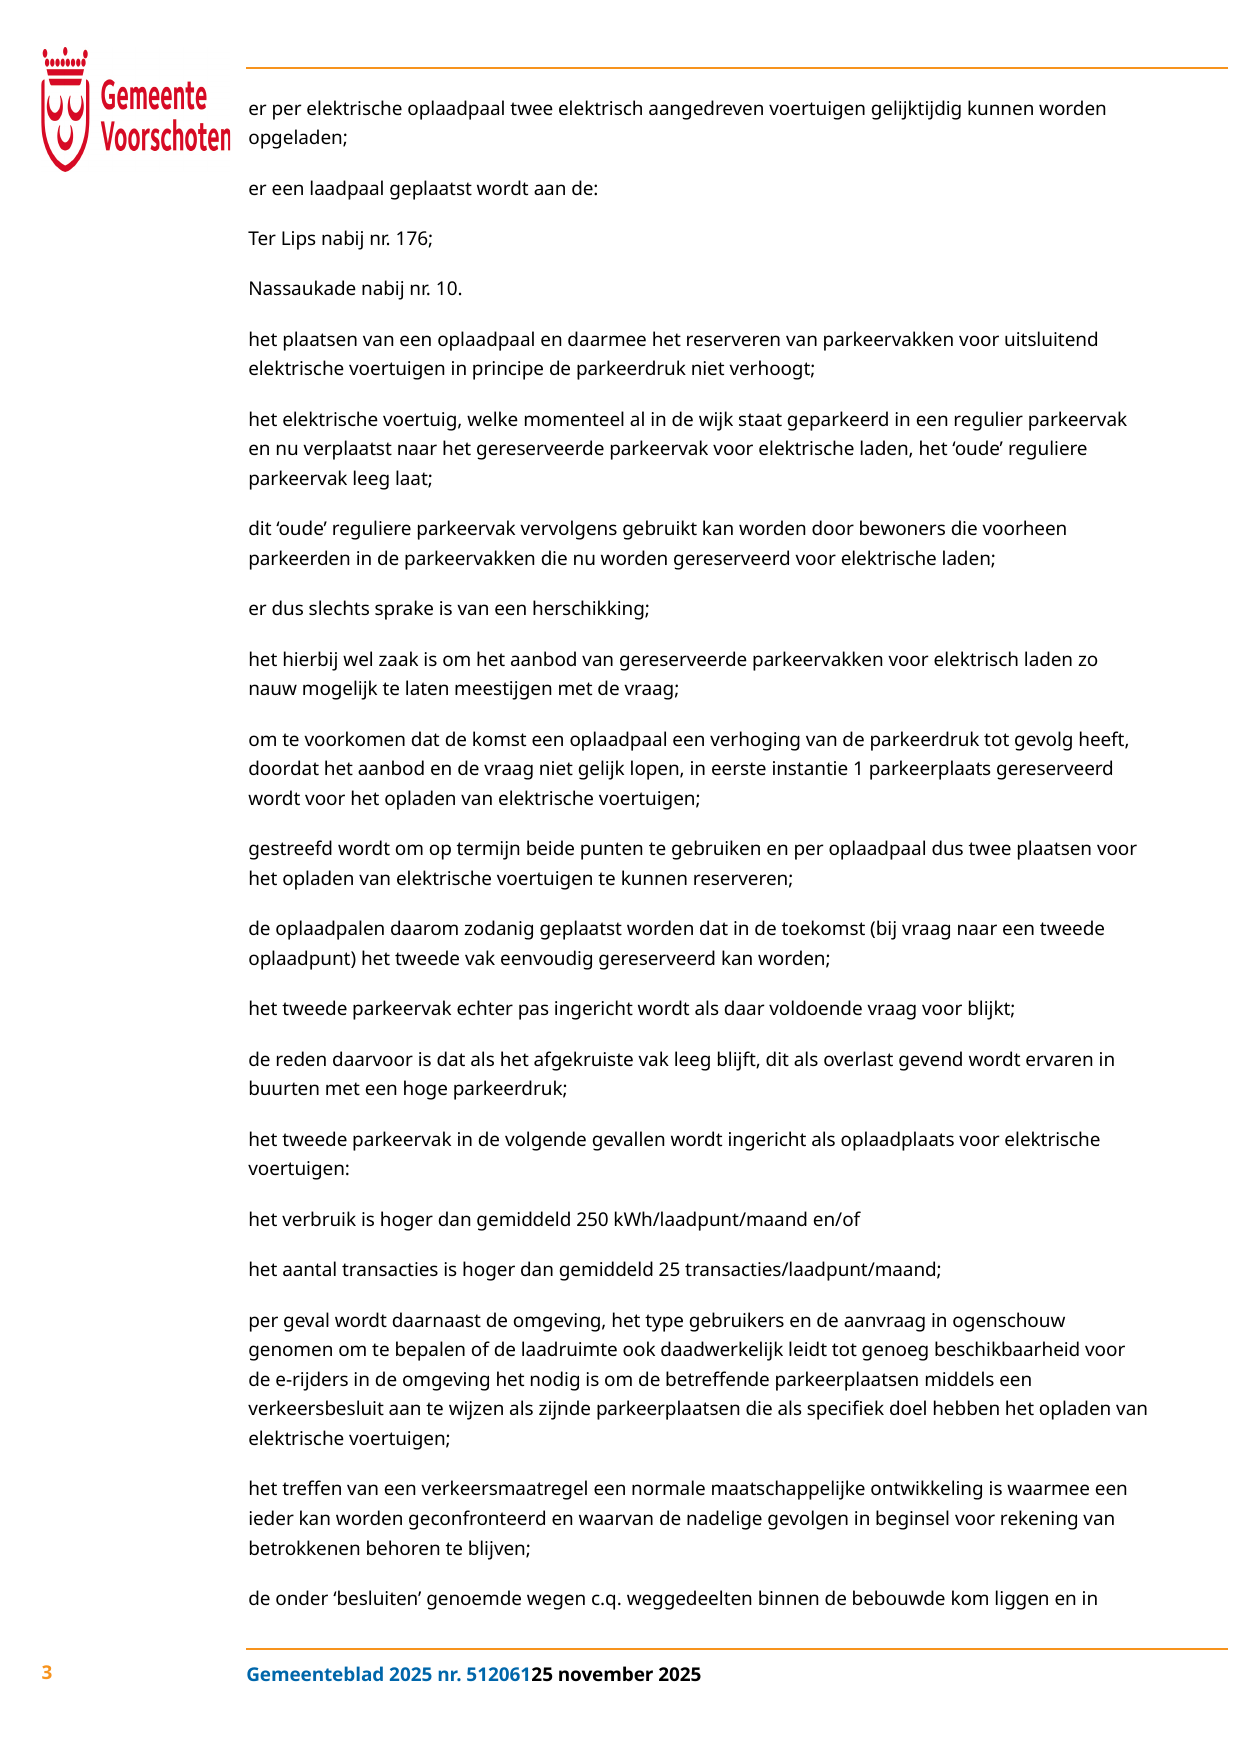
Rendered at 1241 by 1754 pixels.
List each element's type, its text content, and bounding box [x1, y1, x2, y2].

text de oplaadpalen daarom zodanig geplaatst worden dat in de toekomst (bij vraag naar een tweede oplaadpunt) het tweede vak eenvoudig gereserveerd kan worden; [248, 916, 1152, 971]
text het treffen van een verkeersmaatregel een normale maatschappelijke ontwikkeling is waarmee een ieder kan worden geconfronteerd en waarvan de nadelige gevolgen in beginsel voor rekening van betrokkenen behoren te blijven; [248, 1476, 1152, 1561]
text per geval wordt daarnaast de omgeving, het type gebruikers en de aanvraag in ogenschouw genomen om te bepalen of de laadruimte ook daadwerkelijk leidt tot genoeg beschikbaarheid voor de e-rijders in de omgeving het nodig is om de betreffende parkeerplaatsen middels een verkeersbesluit aan te wijzen als zijnde parkeerplaatsen die als specifiek doel hebben het opladen van elektrische voertuigen; [248, 1307, 1152, 1451]
text het hierbij wel zaak is om het aanbod van gereserveerde parkeervakken voor elektrisch laden zo nauw mogelijk te laten meestijgen met de vraag; [248, 646, 1152, 701]
text gestreefd wordt om op termijn beide punten te gebruiken en per oplaadpaal dus twee plaatsen voor het opladen van elektrische voertuigen te kunnen reserveren; [248, 836, 1152, 891]
text er dus slechts sprake is van een herschikking; [248, 596, 1152, 621]
text Ter Lips nabij nr. 176; [248, 225, 1152, 251]
text het aantal transacties is hoger dan gemiddeld 25 transacties/laadpunt/maand; [248, 1256, 1152, 1282]
text er een laadpaal geplaatst wordt aan de: [248, 175, 1152, 201]
text de reden daarvoor is dat als het afgekruiste vak leeg blijft, dit als overlast gevend wordt ervaren in buurten met een hoge parkeerdruk; [248, 1046, 1152, 1101]
text er per elektrische oplaadpaal twee elektrisch aangedreven voertuigen gelijktijdig kunnen worden opgeladen; [248, 95, 1152, 150]
text het plaatsen van een oplaadpaal en daarmee het reserveren van parkeervakken voor uitsluitend elektrische voertuigen in principe de parkeerdruk niet verhoogt; [248, 326, 1152, 381]
text het elektrische voertuig, welke momenteel al in de wijk staat geparkeerd in een regulier parkeervak en nu verplaatst naar het gereserveerde parkeervak voor elektrische laden, het ‘oude’ reguliere parkeervak leeg laat; [248, 406, 1152, 491]
text de onder ‘besluiten’ genoemde wegen c.q. weggedeelten binnen de bebouwde kom liggen en in [248, 1585, 1152, 1611]
picture [41, 47, 231, 172]
text het tweede parkeervak echter pas ingericht wordt als daar voldoende vraag voor blijkt; [248, 996, 1152, 1021]
text Nassaukade nabij nr. 10. [248, 276, 1152, 301]
text het verbruik is hoger dan gemiddeld 250 kWh/laadpunt/maand en/of [248, 1206, 1152, 1232]
text dit ‘oude’ reguliere parkeervak vervolgens gebruikt kan worden door bewoners die voorheen parkeerden in de parkeervakken die nu worden gereserveerd voor elektrische laden; [248, 516, 1152, 571]
text om te voorkomen dat de komst een oplaadpaal een verhoging van de parkeerdruk tot gevolg heeft, doordat het aanbod en de vraag niet gelijk lopen, in eerste instantie 1 parkeerplaats gereserveerd wordt voor het opladen van elektrische voertuigen; [248, 726, 1152, 811]
text het tweede parkeervak in de volgende gevallen wordt ingericht als oplaadplaats voor elektrische voertuigen: [248, 1126, 1152, 1181]
